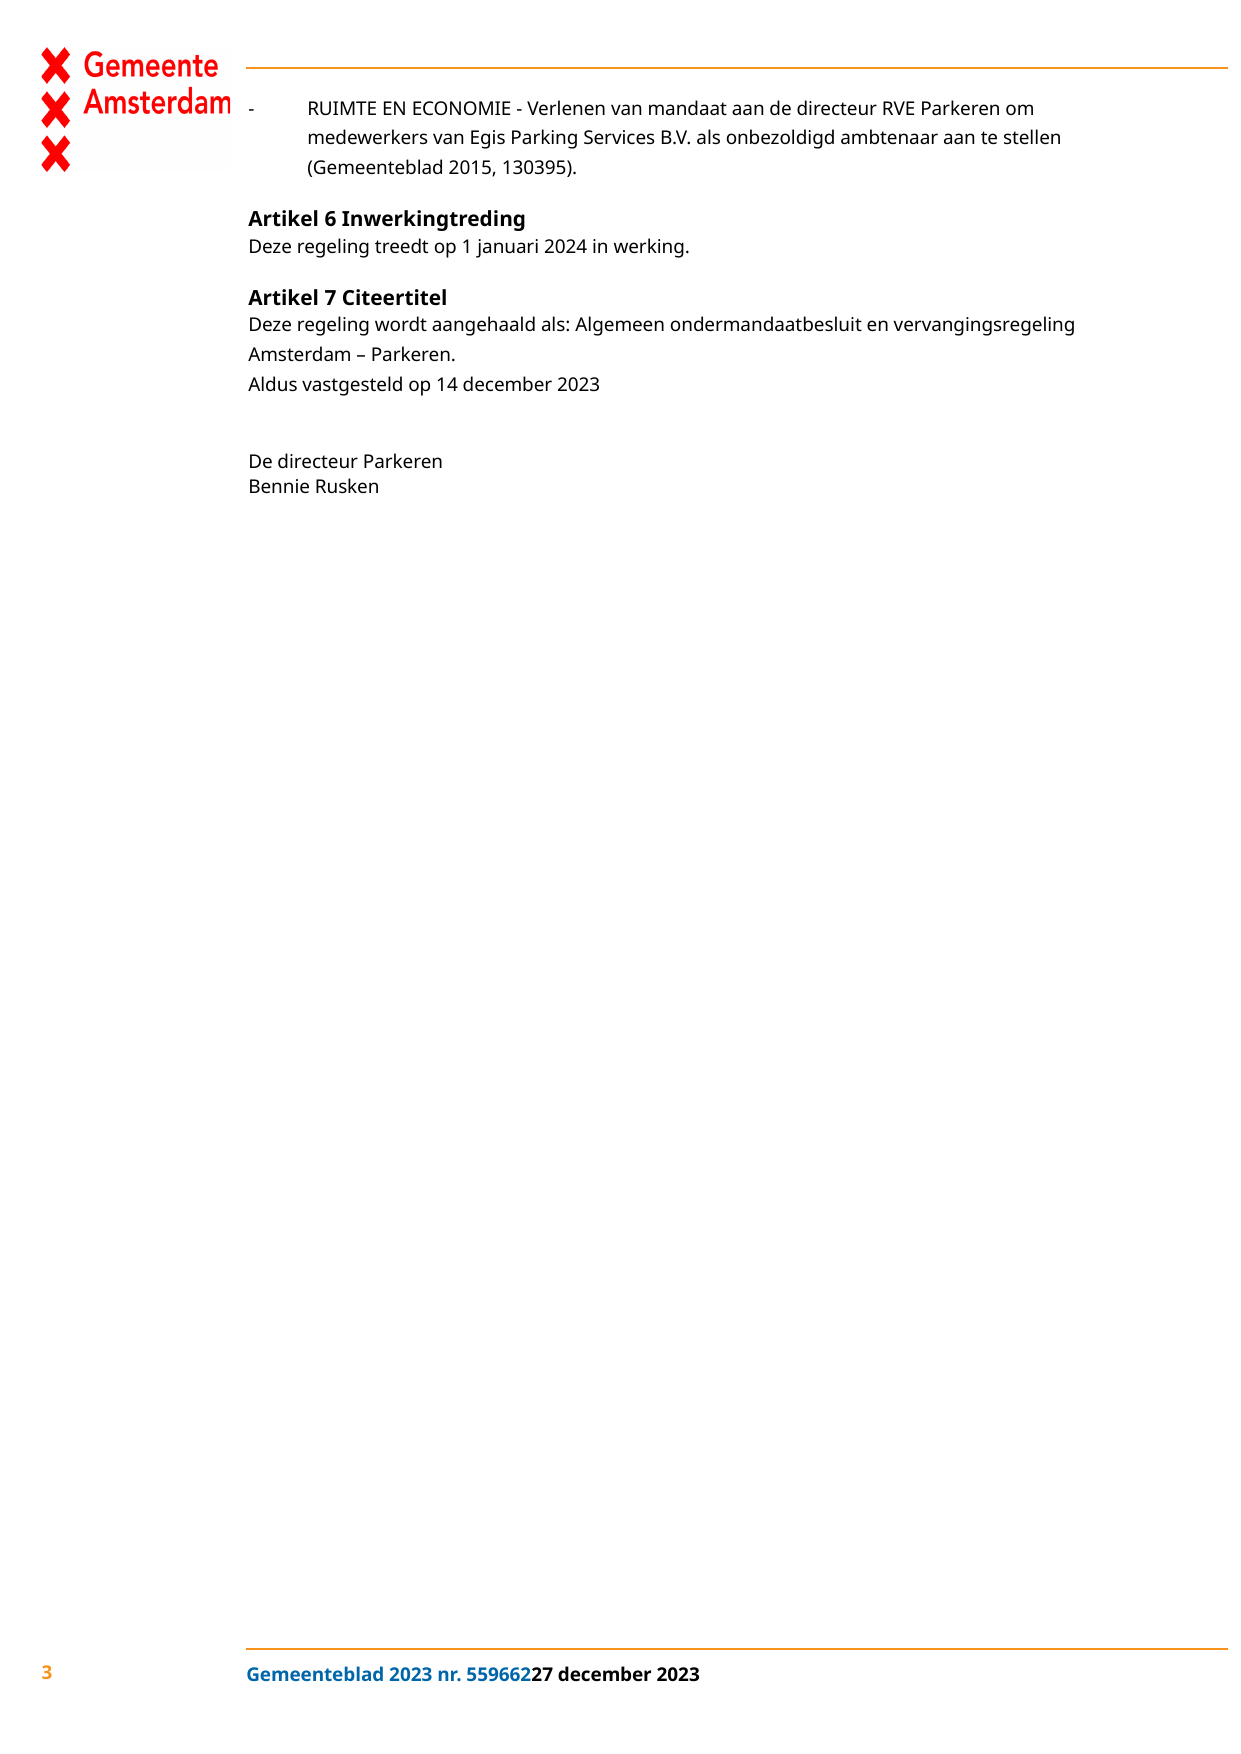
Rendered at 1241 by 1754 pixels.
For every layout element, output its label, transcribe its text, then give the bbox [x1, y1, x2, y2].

text Artikel 7 Citeertitel [248, 283, 1152, 312]
text Bennie Rusken [248, 474, 1152, 499]
text Deze regeling wordt aangehaald als: Algemeen ondermandaatbesluit en vervangingsregeling Amsterdam – Parkeren. [248, 312, 1152, 367]
list RUIMTE EN ECONOMIE - Verlenen van mandaat aan de directeur RVE Parkeren om medewerkers van Egis Parking Services B.V. als onbezoldigd ambtenaar aan te stellen (Gemeenteblad 2015, 130395). [248, 95, 1152, 180]
text Aldus vastgesteld op 14 december 2023 [248, 371, 1152, 397]
text De directeur Parkeren [248, 448, 1152, 474]
text Deze regeling treedt op 1 januari 2024 in werking. [248, 233, 1152, 258]
text Artikel 6 Inwerkingtreding [248, 204, 1152, 233]
picture [41, 47, 231, 172]
